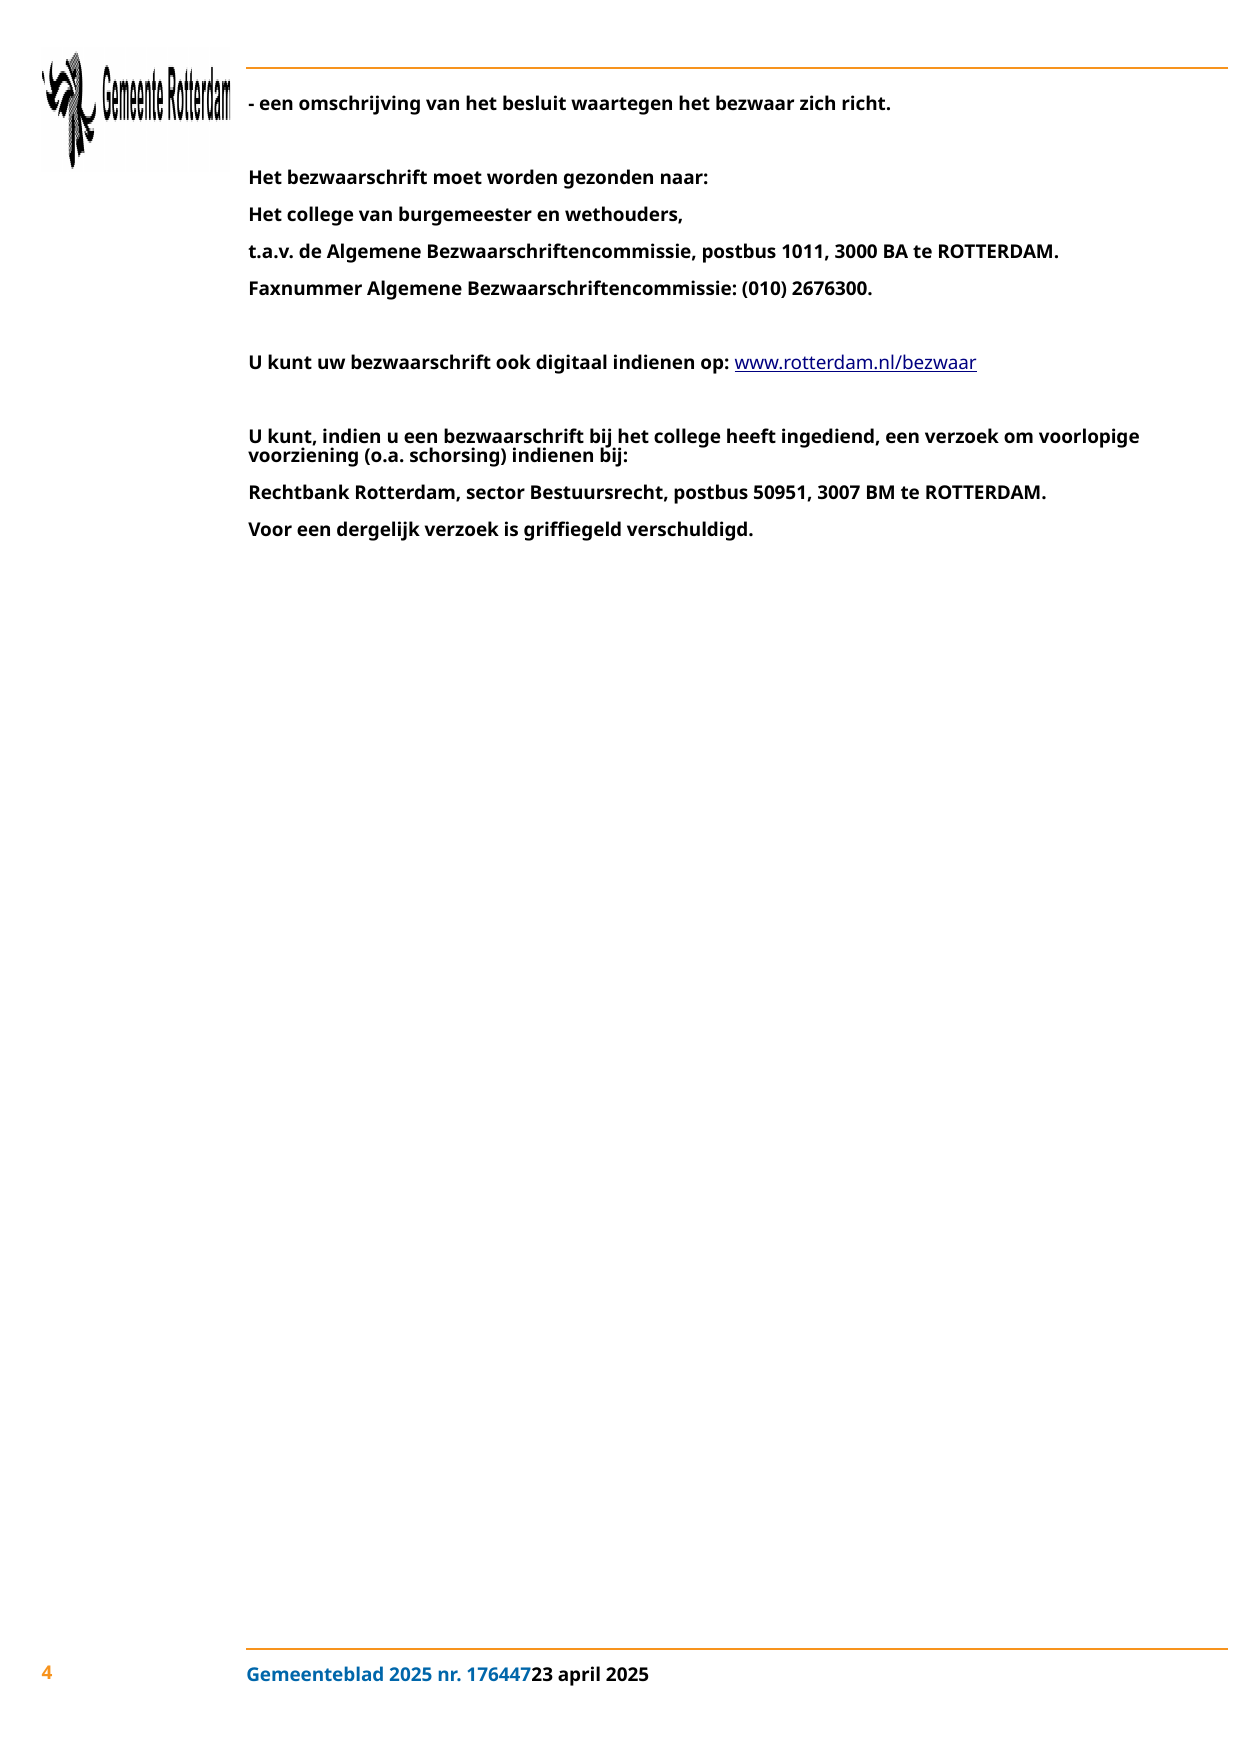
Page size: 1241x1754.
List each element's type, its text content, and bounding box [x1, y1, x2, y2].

text Voor een dergelijk verzoek is griffiegeld verschuldigd. [248, 521, 1152, 540]
text U kunt uw bezwaarschrift ook digitaal indienen op: www.rotterdam.nl/bezwaar [248, 354, 1152, 373]
text Rechtbank Rotterdam, sector Bestuursrecht, postbus 50951, 3007 BM te ROTTERDAM. [248, 484, 1152, 503]
text - een omschrijving van het besluit waartegen het bezwaar zich richt. [248, 95, 1152, 114]
text U kunt, indien u een bezwaarschrift bij het college heeft ingediend, een verzoek om voorlopige voorziening (o.a. schorsing) indienen bij: [248, 428, 1152, 466]
text t.a.v. de Algemene Bezwaarschriftencommissie, postbus 1011, 3000 BA te ROTTERDAM. [248, 243, 1152, 262]
text Het college van burgemeester en wethouders, [248, 206, 1152, 225]
text Het bezwaarschrift moet worden gezonden naar: [248, 169, 1152, 188]
picture [41, 47, 231, 172]
text Faxnummer Algemene Bezwaarschriftencommissie: (010) 2676300. [248, 280, 1152, 299]
